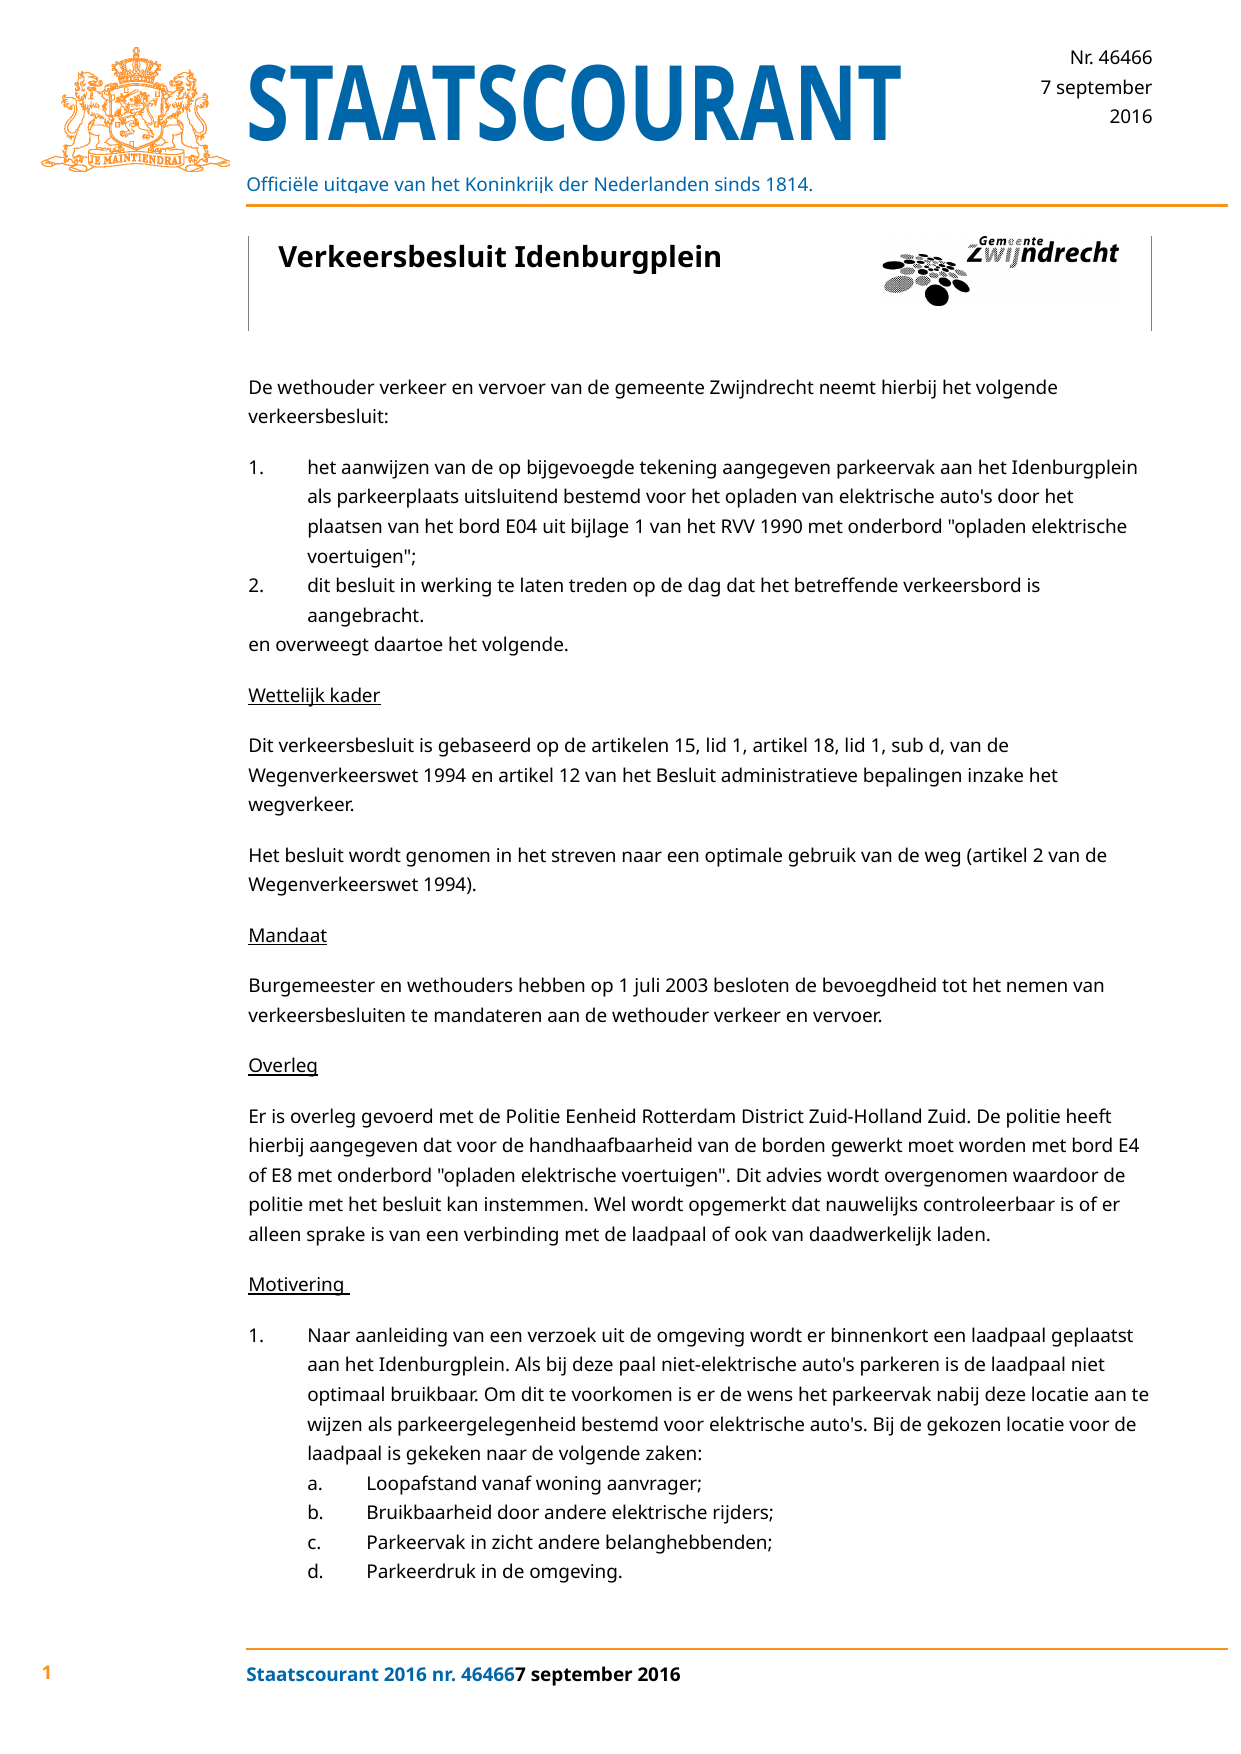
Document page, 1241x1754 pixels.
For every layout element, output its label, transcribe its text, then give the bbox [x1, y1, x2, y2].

picture [882, 236, 1119, 306]
text Motivering [248, 1272, 1152, 1297]
list Bruikbaarheid door andere elektrische rijders; [307, 1499, 1152, 1525]
text Wettelijk kader [248, 682, 1152, 708]
list dit besluit in werking te laten treden op de dag dat het betreffende verkeersbord is aangebracht. [248, 572, 1152, 628]
list Parkeervak in zicht andere belanghebbenden; [307, 1529, 1152, 1555]
list het aanwijzen van de op bijgevoegde tekening aangegeven parkeervak aan het Idenburgplein als parkeerplaats uitsluitend bestemd voor het opladen van elektrische auto's door het plaatsen van het bord E04 uit bijlage 1 van het RVV 1990 met onderbord "opladen elektrische voertuigen"; [248, 454, 1152, 569]
text Het besluit wordt genomen in het streven naar een optimale gebruik van de weg (artikel 2 van de Wegenverkeerswet 1994). [248, 842, 1152, 897]
table_header Verkeersbesluit Idenburgplein [249, 236, 850, 331]
text Dit verkeersbesluit is gebaseerd op de artikelen 15, lid 1, artikel 18, lid 1, sub d, van de Wegenverkeerswet 1994 en artikel 12 van het Besluit administratieve bepalingen inzake het wegverkeer. [248, 732, 1152, 817]
text en overweegt daartoe het volgende. [248, 632, 1152, 657]
table_header [850, 236, 1151, 331]
list Naar aanleiding van een verzoek uit de omgeving wordt er binnenkort een laadpaal geplaatst aan het Idenburgplein. Als bij deze paal niet-elektrische auto's parkeren is de laadpaal niet optimaal bruikbaar. Om dit te voorkomen is er de wens het parkeervak nabij deze locatie aan te wijzen als parkeergelegenheid bestemd voor elektrische auto's. Bij de gekozen locatie voor de laadpaal is gekeken naar de volgende zaken: [248, 1322, 1152, 1466]
text Mandaat [248, 922, 1152, 948]
text Overleg [248, 1052, 1152, 1078]
list Parkeerdruk in de omgeving. [307, 1559, 1152, 1584]
picture [41, 47, 231, 172]
text De wethouder verkeer en vervoer van de gemeente Zwijndrecht neemt hierbij het volgende verkeersbesluit: [248, 374, 1152, 429]
text Er is overleg gevoerd met de Politie Eenheid Rotterdam District Zuid-Holland Zuid. De politie heeft hierbij aangegeven dat voor de handhaafbaarheid van de borden gewerkt moet worden met bord E4 of E8 met onderbord "opladen elektrische voertuigen". Dit advies wordt overgenomen waardoor de politie met het besluit kan instemmen. Wel wordt opgemerkt dat nauwelijks controleerbaar is of er alleen sprake is van een verbinding met de laadpaal of ook van daadwerkelijk laden. [248, 1103, 1152, 1247]
list Loopafstand vanaf woning aanvrager; [307, 1470, 1152, 1496]
text Burgemeester en wethouders hebben op 1 juli 2003 besloten de bevoegdheid tot het nemen van verkeersbesluiten te mandateren aan de wethouder verkeer en vervoer. [248, 972, 1152, 1028]
